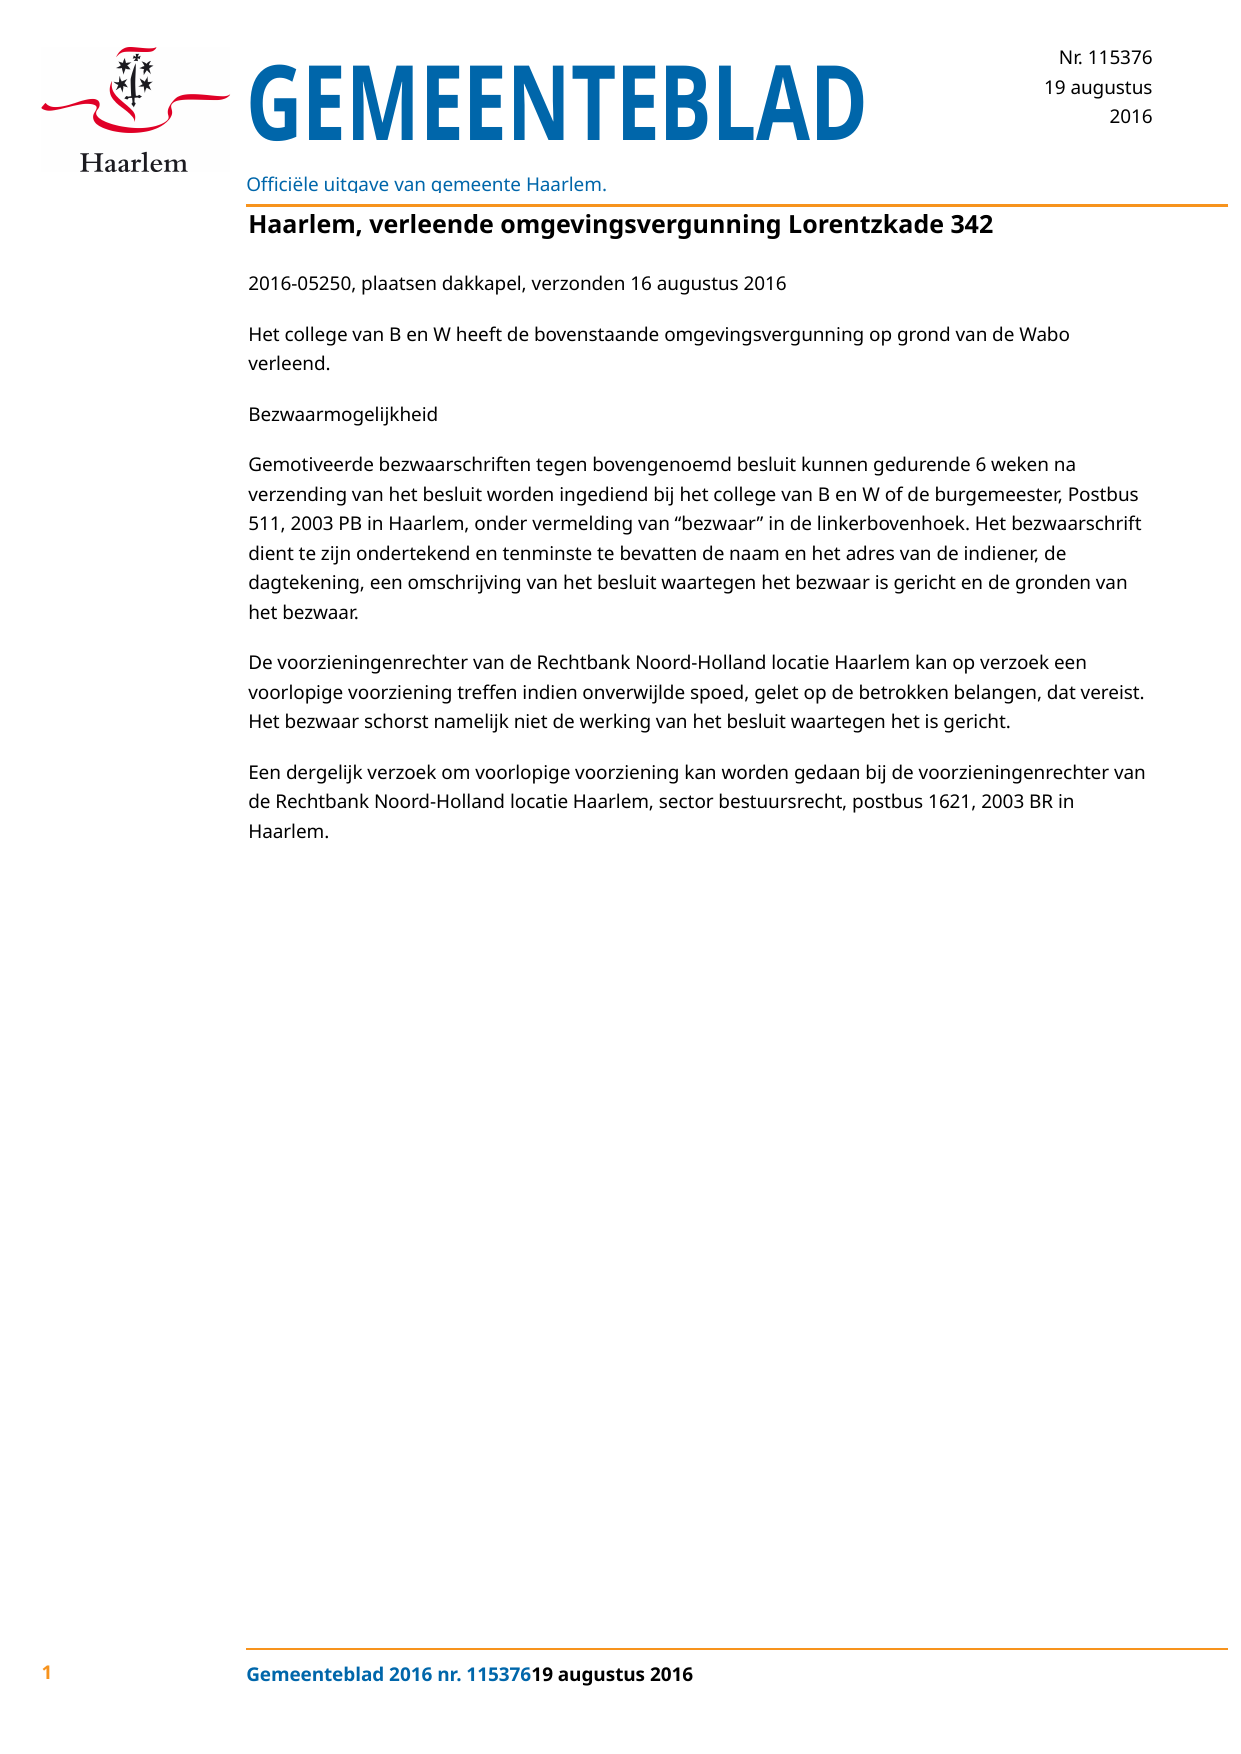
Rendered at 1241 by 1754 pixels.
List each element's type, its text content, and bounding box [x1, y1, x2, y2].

picture [41, 47, 231, 172]
text Bezwaarmogelijkheid [248, 401, 1152, 426]
text De voorzieningenrechter van de Rechtbank Noord-Holland locatie Haarlem kan op verzoek een voorlopige voorziening treffen indien onverwijlde spoed, gelet op de betrokken belangen, dat vereist. Het bezwaar schorst namelijk niet de werking van het besluit waartegen het is gericht. [248, 649, 1152, 734]
text Het college van B en W heeft de bovenstaande omgevingsvergunning op grond van de Wabo verleend. [248, 321, 1152, 376]
text Gemotiveerde bezwaarschriften tegen bovengenoemd besluit kunnen gedurende 6 weken na verzending van het besluit worden ingediend bij het college van B en W of de burgemeester, Postbus 511, 2003 PB in Haarlem, onder vermelding van “bezwaar” in de linkerbovenhoek. Het bezwaarschrift dient te zijn ondertekend en tenminste te bevatten de naam en het adres van de indiener, de dagtekening, een omschrijving van het besluit waartegen het bezwaar is gericht en de gronden van het bezwaar. [248, 451, 1152, 625]
text Haarlem, verleende omgevingsvergunning Lorentzkade 342 [248, 207, 1152, 241]
text Een dergelijk verzoek om voorlopige voorziening kan worden gedaan bij de voorzieningenrechter van de Rechtbank Noord-Holland locatie Haarlem, sector bestuursrecht, postbus 1621, 2003 BR in Haarlem. [248, 759, 1152, 844]
text 2016-05250, plaatsen dakkapel, verzonden 16 augustus 2016 [248, 270, 1152, 296]
